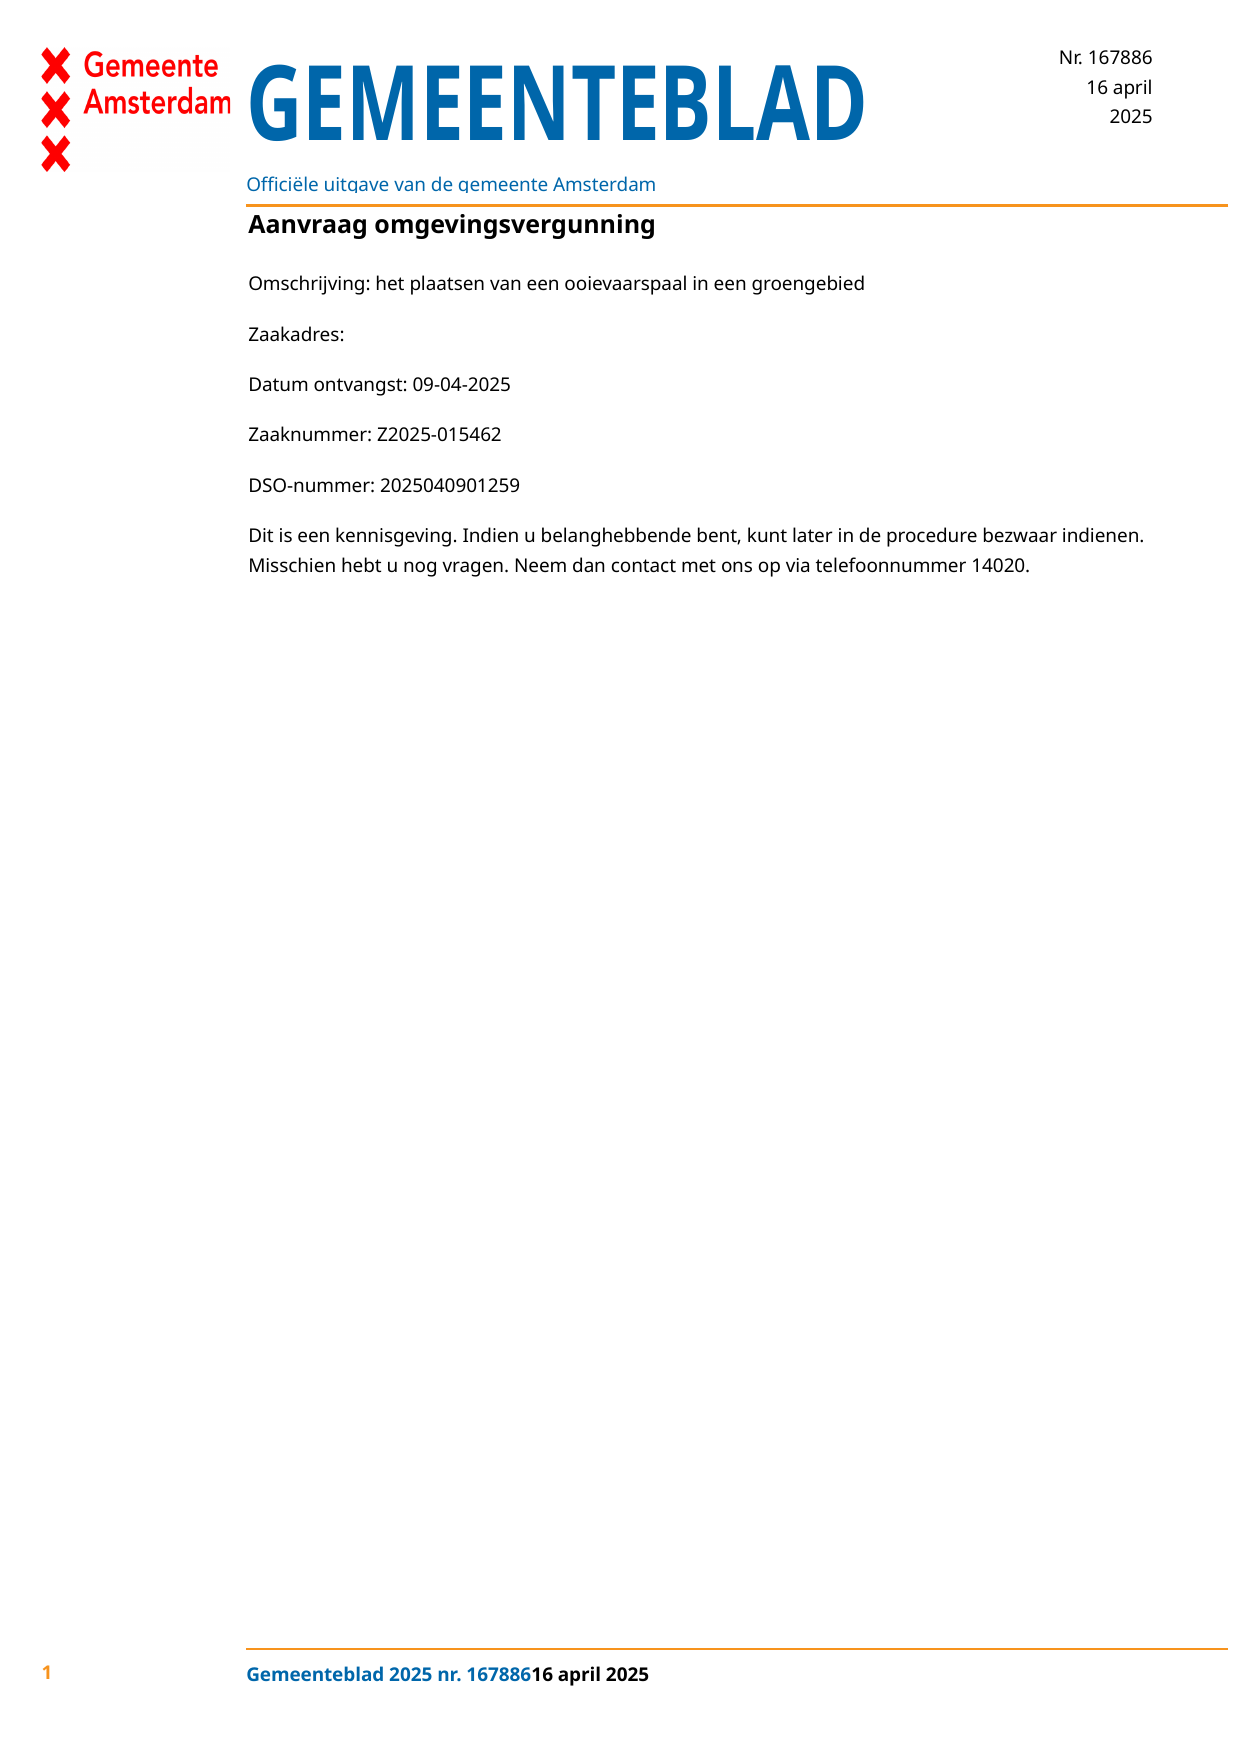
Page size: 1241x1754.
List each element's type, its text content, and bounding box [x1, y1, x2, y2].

text Dit is een kennisgeving. Indien u belanghebbende bent, kunt later in de procedure bezwaar indienen. Misschien hebt u nog vragen. Neem dan contact met ons op via telefoonnummer 14020. [248, 522, 1152, 578]
text Zaakadres: [248, 321, 1152, 346]
text DSO-nummer: 2025040901259 [248, 472, 1152, 498]
text Datum ontvangst: 09-04-2025 [248, 371, 1152, 397]
text Zaaknummer: Z2025-015462 [248, 422, 1152, 447]
text Omschrijving: het plaatsen van een ooievaarspaal in een groengebied [248, 270, 1152, 296]
text Aanvraag omgevingsvergunning [248, 207, 1152, 241]
picture [41, 47, 231, 172]
